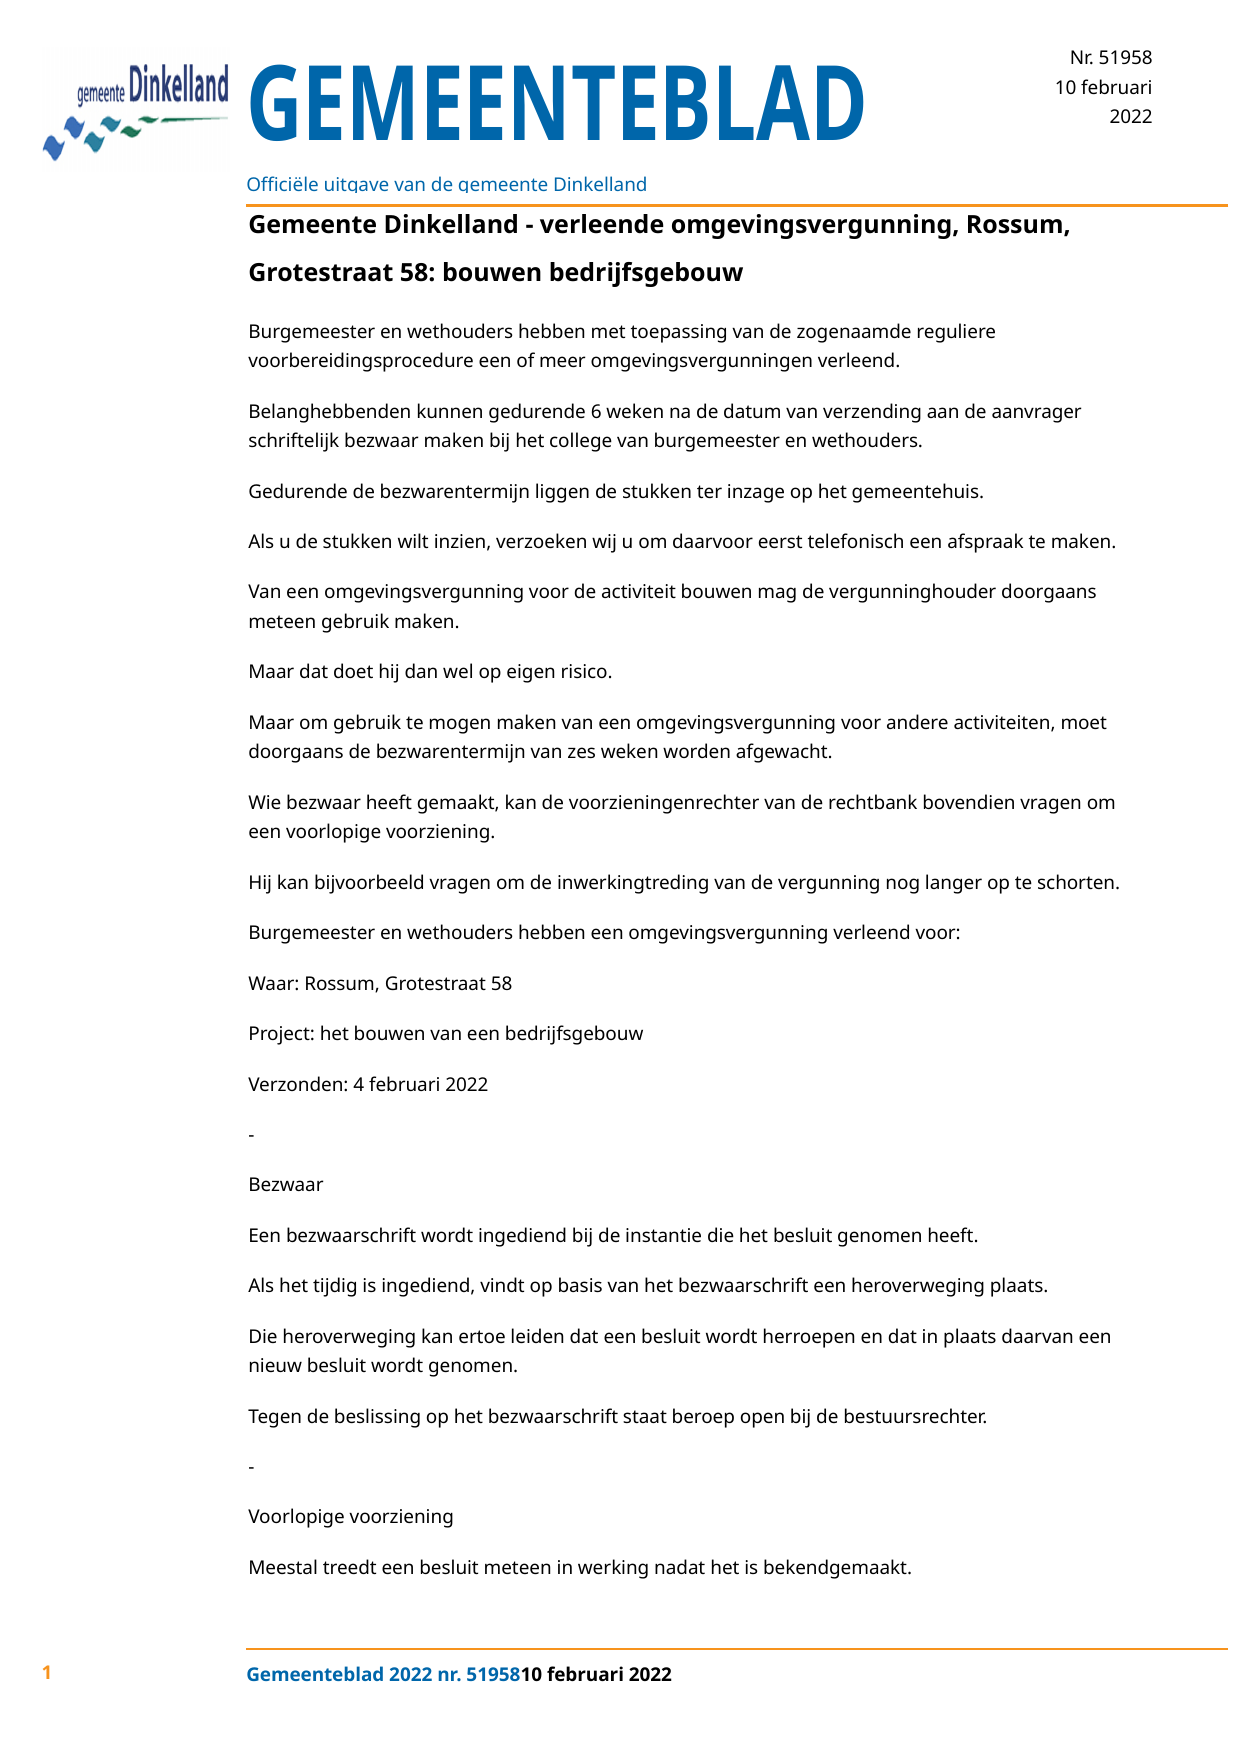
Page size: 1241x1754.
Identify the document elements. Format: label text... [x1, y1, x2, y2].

text Maar dat doet hij dan wel op eigen risico. [248, 659, 1152, 684]
text Als u de stukken wilt inzien, verzoeken wij u om daarvoor eerst telefonisch een afspraak te maken. [248, 528, 1152, 554]
text Een bezwaarschrift wordt ingediend bij de instantie die het besluit genomen heeft. [248, 1222, 1152, 1248]
text Van een omgevingsvergunning voor de activiteit bouwen mag de vergunninghouder doorgaans meteen gebruik maken. [248, 579, 1152, 634]
text - [248, 1453, 1152, 1479]
text Meestal treedt een besluit meteen in werking nadat het is bekendgemaakt. [248, 1554, 1152, 1580]
text Burgemeester en wethouders hebben een omgevingsvergunning verleend voor: [248, 919, 1152, 945]
text Belanghebbenden kunnen gedurende 6 weken na de datum van verzending aan de aanvrager schriftelijk bezwaar maken bij het college van burgemeester en wethouders. [248, 398, 1152, 453]
text Die heroverweging kan ertoe leiden dat een besluit wordt herroepen en dat in plaats daarvan een nieuw besluit wordt genomen. [248, 1323, 1152, 1378]
text Wie bezwaar heeft gemaakt, kan de voorzieningenrechter van de rechtbank bovendien vragen om een voorlopige voorziening. [248, 789, 1152, 844]
text Gemeente Dinkelland - verleende omgevingsvergunning, Rossum, Grotestraat 58: bouwen bedrijfsgebouw [248, 207, 1152, 288]
text Als het tijdig is ingediend, vindt op basis van het bezwaarschrift een heroverweging plaats. [248, 1272, 1152, 1298]
text Voorlopige voorziening [248, 1504, 1152, 1529]
text Waar: Rossum, Grotestraat 58 [248, 970, 1152, 996]
text Verzonden: 4 februari 2022 [248, 1071, 1152, 1097]
text Bezwaar [248, 1172, 1152, 1197]
text Maar om gebruik te mogen maken van een omgevingsvergunning voor andere activiteiten, moet doorgaans de bezwarentermijn van zes weken worden afgewacht. [248, 709, 1152, 764]
text Hij kan bijvoorbeeld vragen om de inwerkingtreding van de vergunning nog langer op te schorten. [248, 869, 1152, 895]
picture [41, 47, 231, 172]
text - [248, 1121, 1152, 1147]
text Tegen de beslissing op het bezwaarschrift staat beroep open bij de bestuursrechter. [248, 1403, 1152, 1429]
text Burgemeester en wethouders hebben met toepassing van de zogenaamde reguliere voorbereidingsprocedure een of meer omgevingsvergunningen verleend. [248, 318, 1152, 373]
text Gedurende de bezwarentermijn liggen de stukken ter inzage op het gemeentehuis. [248, 478, 1152, 504]
text Project: het bouwen van een bedrijfsgebouw [248, 1020, 1152, 1046]
